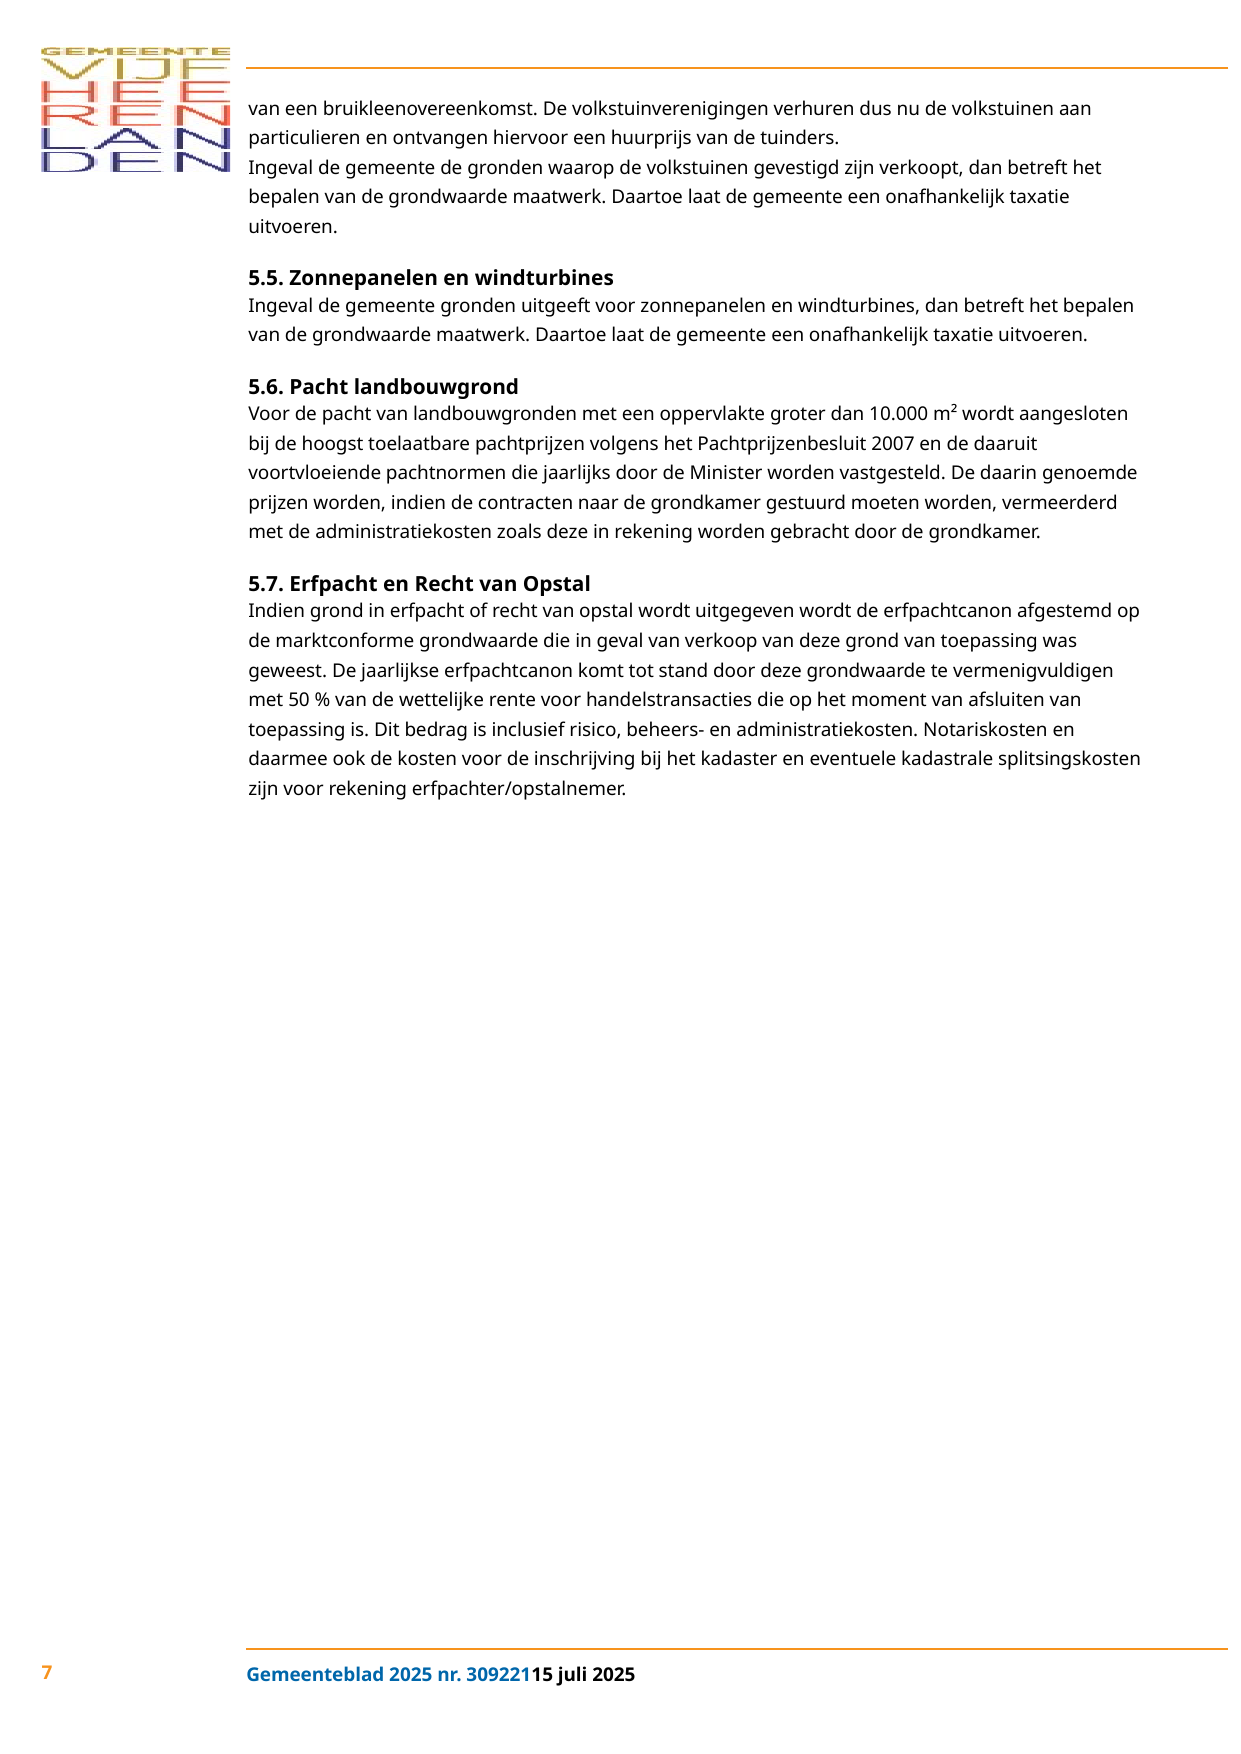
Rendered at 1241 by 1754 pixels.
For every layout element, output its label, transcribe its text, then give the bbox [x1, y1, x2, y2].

picture [41, 47, 231, 172]
text Ingeval de gemeente gronden uitgeeft voor zonnepanelen en windturbines, dan betreft het bepalen van de grondwaarde maatwerk. Daartoe laat de gemeente een onafhankelijk taxatie uitvoeren. [248, 292, 1152, 347]
text 5.6. Pacht landbouwgrond [248, 372, 1152, 400]
text Ingeval de gemeente de gronden waarop de volkstuinen gevestigd zijn verkoopt, dan betreft het bepalen van de grondwaarde maatwerk. Daartoe laat de gemeente een onafhankelijk taxatie uitvoeren. [248, 154, 1152, 239]
text van een bruikleenovereenkomst. De volkstuinverenigingen verhuren dus nu de volkstuinen aan particulieren en ontvangen hiervoor een huurprijs van de tuinders. [248, 95, 1152, 150]
text 5.7. Erfpacht en Recht van Opstal [248, 569, 1152, 598]
text Indien grond in erfpacht of recht van opstal wordt uitgegeven wordt de erfpachtcanon afgestemd op de marktconforme grondwaarde die in geval van verkoop van deze grond van toepassing was geweest. De jaarlijkse erfpachtcanon komt tot stand door deze grondwaarde te vermenigvuldigen met 50 % van de wettelijke rente voor handelstransacties die op het moment van afsluiten van toepassing is. Dit bedrag is inclusief risico, beheers- en administratiekosten. Notariskosten en daarmee ook de kosten voor de inschrijving bij het kadaster en eventuele kadastrale splitsingskosten zijn voor rekening erfpachter/opstalnemer. [248, 598, 1152, 801]
text 5.5. Zonnepanelen en windturbines [248, 263, 1152, 292]
text Voor de pacht van landbouwgronden met een oppervlakte groter dan 10.000 m² wordt aangesloten bij de hoogst toelaatbare pachtprijzen volgens het Pachtprijzenbesluit 2007 en de daaruit voortvloeiende pachtnormen die jaarlijks door de Minister worden vastgesteld. De daarin genoemde prijzen worden, indien de contracten naar de grondkamer gestuurd moeten worden, vermeerderd met de administratiekosten zoals deze in rekening worden gebracht door de grondkamer. [248, 400, 1152, 544]
